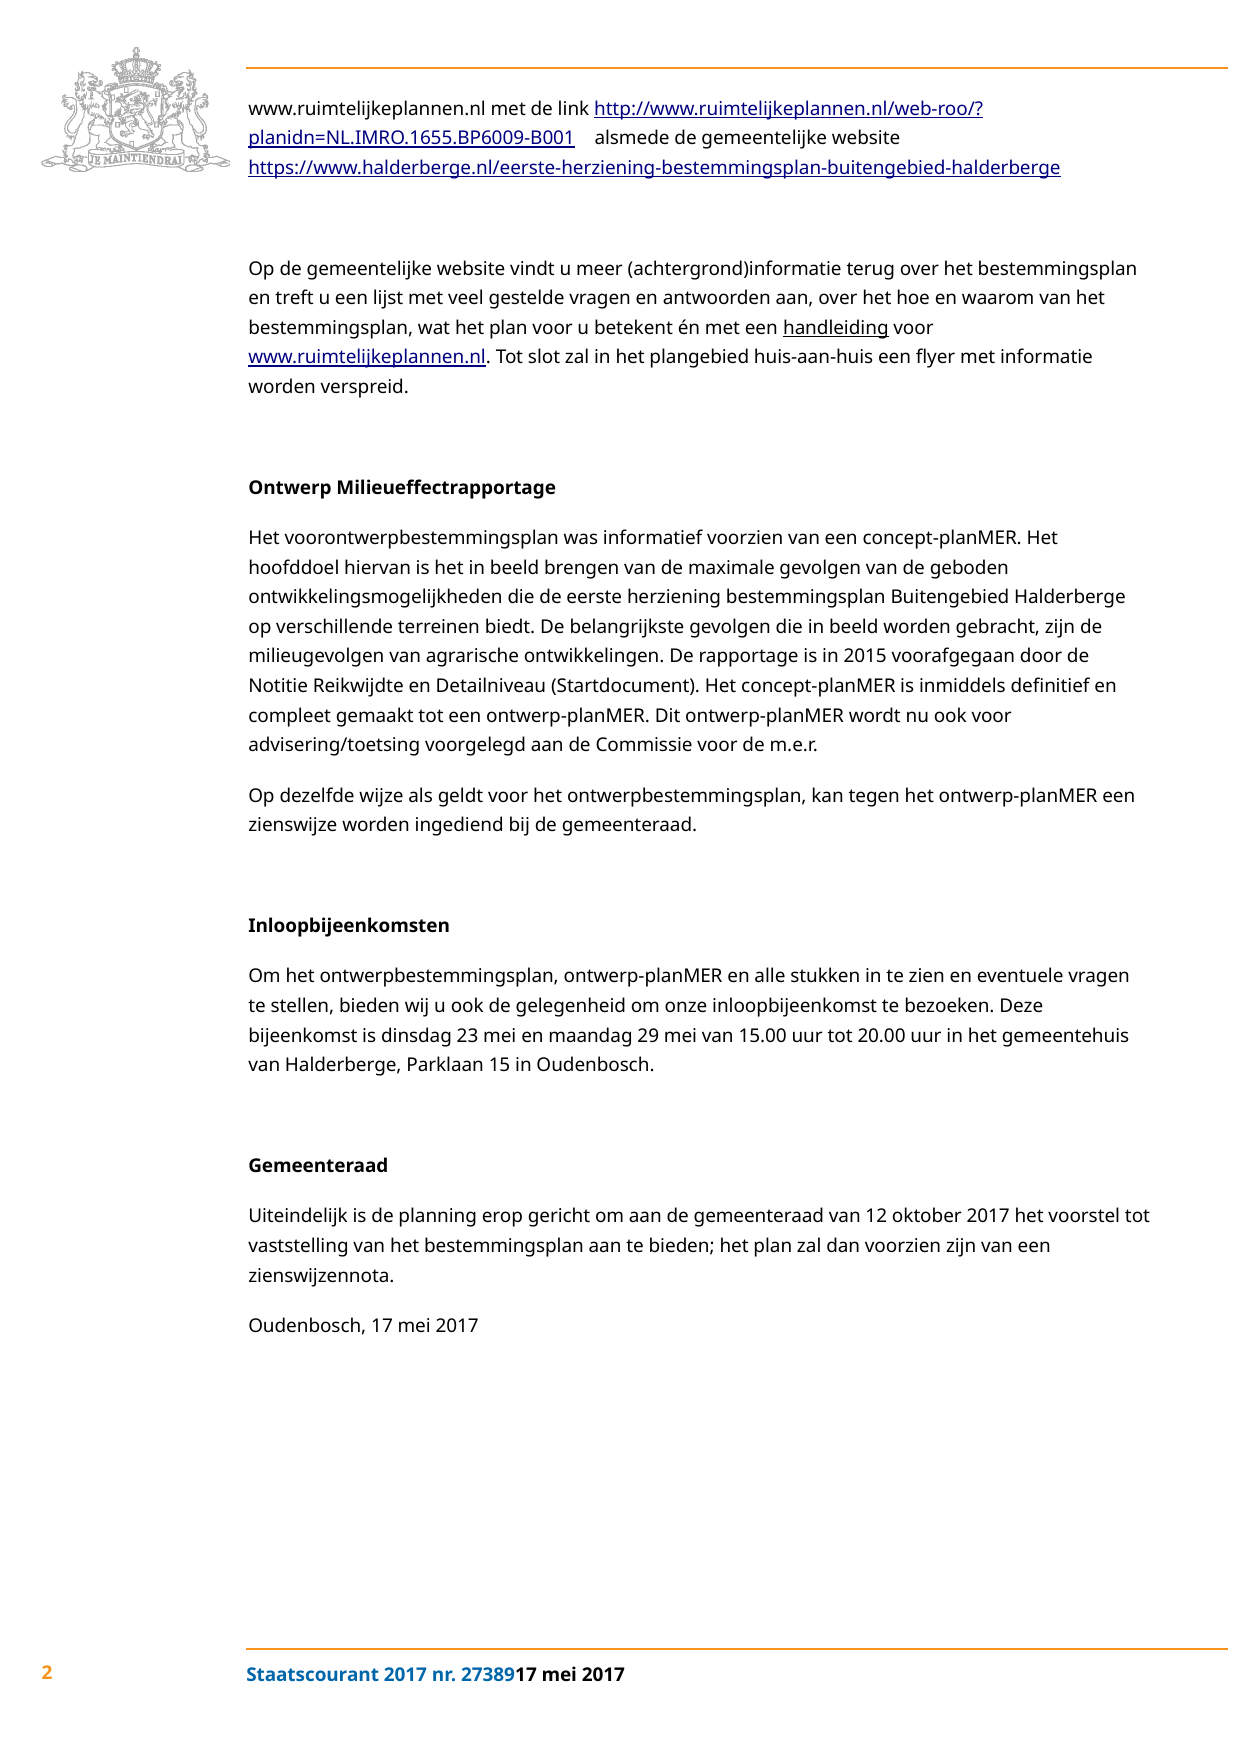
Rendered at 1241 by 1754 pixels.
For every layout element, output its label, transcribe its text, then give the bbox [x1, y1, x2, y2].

text Op de gemeentelijke website vindt u meer (achtergrond)informatie terug over het bestemmingsplan en treft u een lijst met veel gestelde vragen en antwoorden aan, over het hoe en waarom van het bestemmingsplan, wat het plan voor u betekent én met een handleiding voor www.ruimtelijkeplannen.nl. Tot slot zal in het plangebied huis-aan-huis een flyer met informatie worden verspreid. [248, 255, 1152, 399]
picture [41, 47, 231, 172]
text Uiteindelijk is de planning erop gericht om aan de gemeenteraad van 12 oktober 2017 het voorstel tot vaststelling van het bestemmingsplan aan te bieden; het plan zal dan voorzien zijn van een zienswijzennota. [248, 1203, 1152, 1288]
text Op dezelfde wijze als geldt voor het ontwerpbestemmingsplan, kan tegen het ontwerp-planMER een zienswijze worden ingediend bij de gemeenteraad. [248, 782, 1152, 837]
text Inloopbijeenkomsten [248, 912, 1152, 938]
text Om het ontwerpbestemmingsplan, ontwerp-planMER en alle stukken in te zien en eventuele vragen te stellen, bieden wij u ook de gelegenheid om onze inloopbijeenkomst te bezoeken. Deze bijeenkomst is dinsdag 23 mei en maandag 29 mei van 15.00 uur tot 20.00 uur in het gemeentehuis van Halderberge, Parklaan 15 in Oudenbosch. [248, 963, 1152, 1077]
text Ontwerp Milieueffectrapportage [248, 474, 1152, 500]
text Het voorontwerpbestemmingsplan was informatief voorzien van een concept-planMER. Het hoofddoel hiervan is het in beeld brengen van de maximale gevolgen van de geboden ontwikkelingsmogelijkheden die de eerste herziening bestemmingsplan Buitengebied Halderberge op verschillende terreinen biedt. De belangrijkste gevolgen die in beeld worden gebracht, zijn de milieugevolgen van agrarische ontwikkelingen. De rapportage is in 2015 voorafgegaan door de Notitie Reikwijdte en Detailniveau (Startdocument). Het concept-planMER is inmiddels definitief en compleet gemaakt tot een ontwerp-planMER. Dit ontwerp-planMER wordt nu ook voor advisering/toetsing voorgelegd aan de Commissie voor de m.e.r. [248, 524, 1152, 757]
text www.ruimtelijkeplannen.nl met de link http://www.ruimtelijkeplannen.nl/web-roo/?planidn=NL.IMRO.1655.BP6009-B001 alsmede de gemeentelijke website https://www.halderberge.nl/eerste-herziening-bestemmingsplan-buitengebied-halderberge [248, 95, 1152, 180]
text Oudenbosch, 17 mei 2017 [248, 1312, 1152, 1338]
text Gemeenteraad [248, 1152, 1152, 1178]
